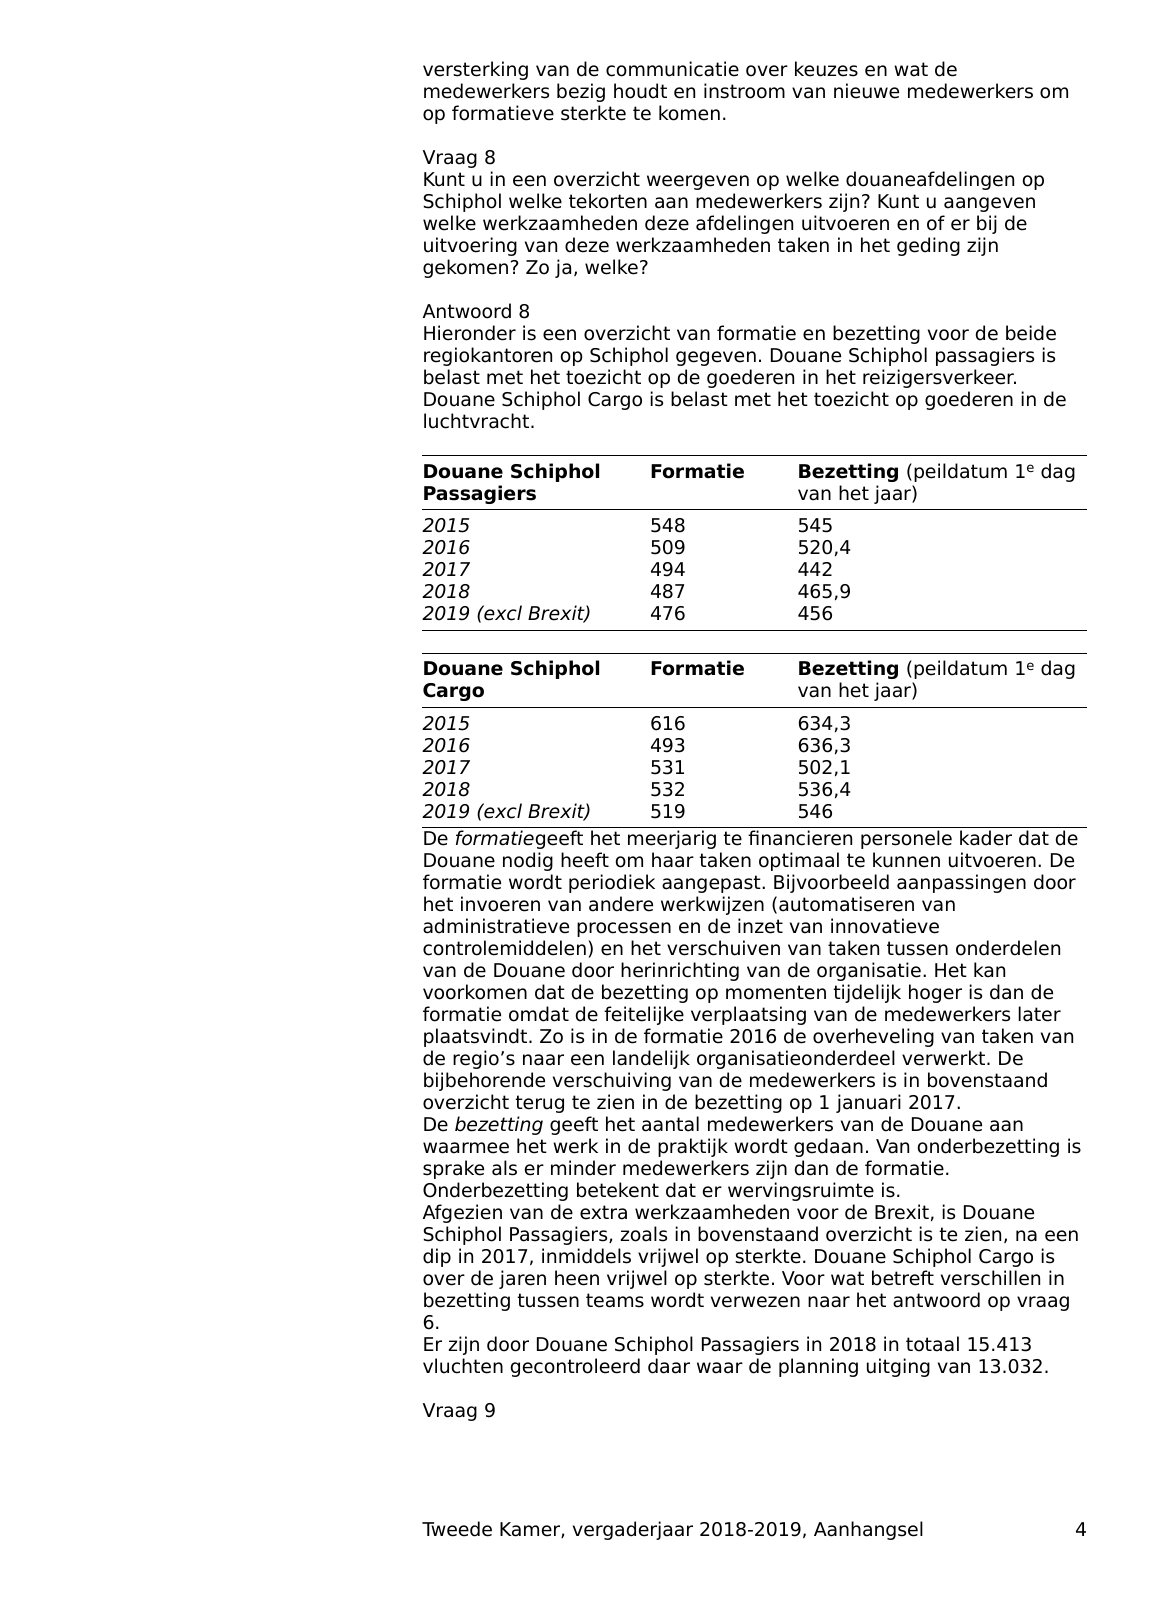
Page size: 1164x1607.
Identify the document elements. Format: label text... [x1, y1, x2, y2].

table_cell 476 [644, 603, 791, 630]
table_cell 465,9 [791, 581, 1087, 603]
table_cell 494 [644, 559, 791, 581]
table_header Douane Schiphol Cargo [422, 654, 644, 707]
table_header Douane Schiphol Passagiers [422, 456, 644, 509]
table_header Bezetting (peildatum 1e dag van het jaar) [791, 654, 1087, 707]
table_cell 2017 [422, 757, 644, 779]
table_cell 531 [644, 757, 791, 779]
text Antwoord 8 [422, 301, 1087, 323]
table_cell 442 [791, 559, 1087, 581]
table_cell 520,4 [791, 537, 1087, 559]
table_header Formatie [644, 456, 791, 509]
text versterking van de communicatie over keuzes en wat de medewerkers bezig houdt en instroom van nieuwe medewerkers om op formatieve sterkte te komen. [422, 59, 1087, 125]
table_cell 634,3 [791, 708, 1087, 735]
table_cell 2018 [422, 779, 644, 801]
table_cell 2018 [422, 581, 644, 603]
table_cell 487 [644, 581, 791, 603]
table_cell 502,1 [791, 757, 1087, 779]
table_cell 532 [644, 779, 791, 801]
table_cell 548 [644, 510, 791, 537]
text Vraag 8 [422, 147, 1087, 169]
table_cell 2017 [422, 559, 644, 581]
table_cell 2016 [422, 735, 644, 757]
text Hieronder is een overzicht van formatie en bezetting voor de beide regiokantoren op Schiphol gegeven. Douane Schiphol passagiers is belast met het toezicht op de goederen in het reizigersverkeer. Douane Schiphol Cargo is belast met het toezicht op goederen in de luchtvracht. [422, 323, 1087, 433]
table_cell 509 [644, 537, 791, 559]
table_cell 2016 [422, 537, 644, 559]
table_cell 2019 (excl Brexit) [422, 603, 644, 630]
table_cell 2015 [422, 708, 644, 735]
table_cell 536,4 [791, 779, 1087, 801]
text Er zijn door Douane Schiphol Passagiers in 2018 in totaal 15.413 vluchten gecontroleerd daar waar de planning uitging van 13.032. [422, 1334, 1087, 1378]
text Afgezien van de extra werkzaamheden voor de Brexit, is Douane Schiphol Passagiers, zoals in bovenstaand overzicht is te zien, na een dip in 2017, inmiddels vrijwel op sterkte. Douane Schiphol Cargo is over de jaren heen vrijwel op sterkte. Voor wat betreft verschillen in bezetting tussen teams wordt verwezen naar het antwoord op vraag 6. [422, 1202, 1087, 1334]
text De formatiegeeft het meerjarig te financieren personele kader dat de Douane nodig heeft om haar taken optimaal te kunnen uitvoeren. De formatie wordt periodiek aangepast. Bijvoorbeeld aanpassingen door het invoeren van andere werkwijzen (automatiseren van administratieve processen en de inzet van innovatieve controlemiddelen) en het verschuiven van taken tussen onderdelen van de Douane door herinrichting van de organisatie. Het kan voorkomen dat de bezetting op momenten tijdelijk hoger is dan de formatie omdat de feitelijke verplaatsing van de medewerkers later plaatsvindt. Zo is in de formatie 2016 de overheveling van taken van de regio’s naar een landelijk organisatieonderdeel verwerkt. De bijbehorende verschuiving van de medewerkers is in bovenstaand overzicht terug te zien in de bezetting op 1 januari 2017. [422, 828, 1087, 1114]
table_cell 2019 (excl Brexit) [422, 801, 644, 827]
table_header Formatie [644, 654, 791, 707]
text Kunt u in een overzicht weergeven op welke douaneafdelingen op Schiphol welke tekorten aan medewerkers zijn? Kunt u aangeven welke werkzaamheden deze afdelingen uitvoeren en of er bij de uitvoering van deze werkzaamheden taken in het geding zijn gekomen? Zo ja, welke? [422, 169, 1087, 279]
table_cell 546 [791, 801, 1087, 827]
table_header Bezetting (peildatum 1e dag van het jaar) [791, 456, 1087, 509]
table_cell 545 [791, 510, 1087, 537]
table_cell 616 [644, 708, 791, 735]
table_cell 519 [644, 801, 791, 827]
table_cell 636,3 [791, 735, 1087, 757]
table_cell 2015 [422, 510, 644, 537]
table_cell 493 [644, 735, 791, 757]
text De bezetting geeft het aantal medewerkers van de Douane aan waarmee het werk in de praktijk wordt gedaan. Van onderbezetting is sprake als er minder medewerkers zijn dan de formatie. Onderbezetting betekent dat er wervingsruimte is. [422, 1114, 1087, 1202]
table_cell 456 [791, 603, 1087, 630]
text Vraag 9 [422, 1400, 1087, 1422]
